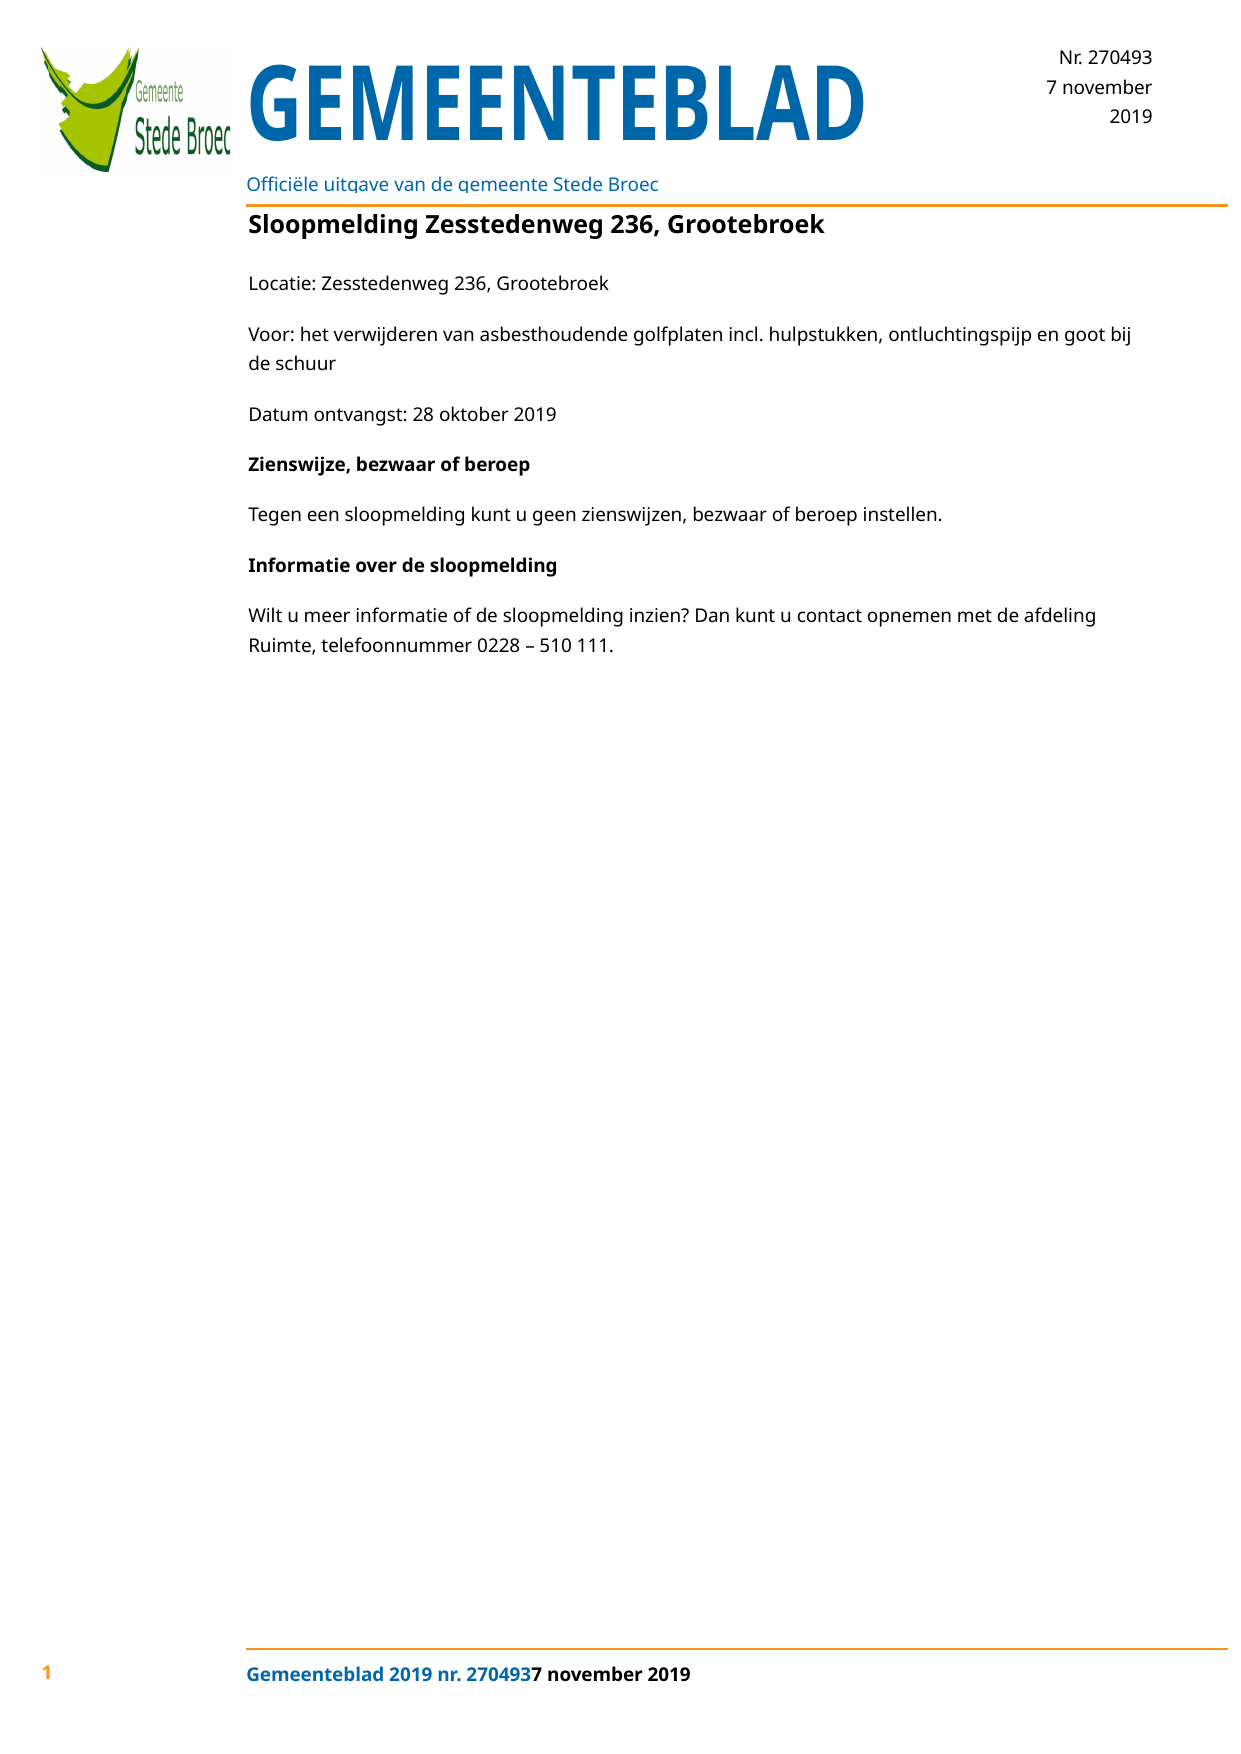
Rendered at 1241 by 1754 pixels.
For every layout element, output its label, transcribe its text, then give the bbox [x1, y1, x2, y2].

text Informatie over de sloopmelding [248, 552, 1152, 578]
text Locatie: Zesstedenweg 236, Grootebroek [248, 270, 1152, 296]
text Sloopmelding Zesstedenweg 236, Grootebroek [248, 207, 1152, 241]
picture [41, 47, 231, 172]
text Tegen een sloopmelding kunt u geen zienswijzen, bezwaar of beroep instellen. [248, 502, 1152, 527]
text Wilt u meer informatie of de sloopmelding inzien? Dan kunt u contact opnemen met de afdeling Ruimte, telefoonnummer 0228 – 510 111. [248, 602, 1152, 658]
text Datum ontvangst: 28 oktober 2019 [248, 401, 1152, 426]
text Zienswijze, bezwaar of beroep [248, 451, 1152, 477]
text Voor: het verwijderen van asbesthoudende golfplaten incl. hulpstukken, ontluchtingspijp en goot bij de schuur [248, 321, 1152, 376]
